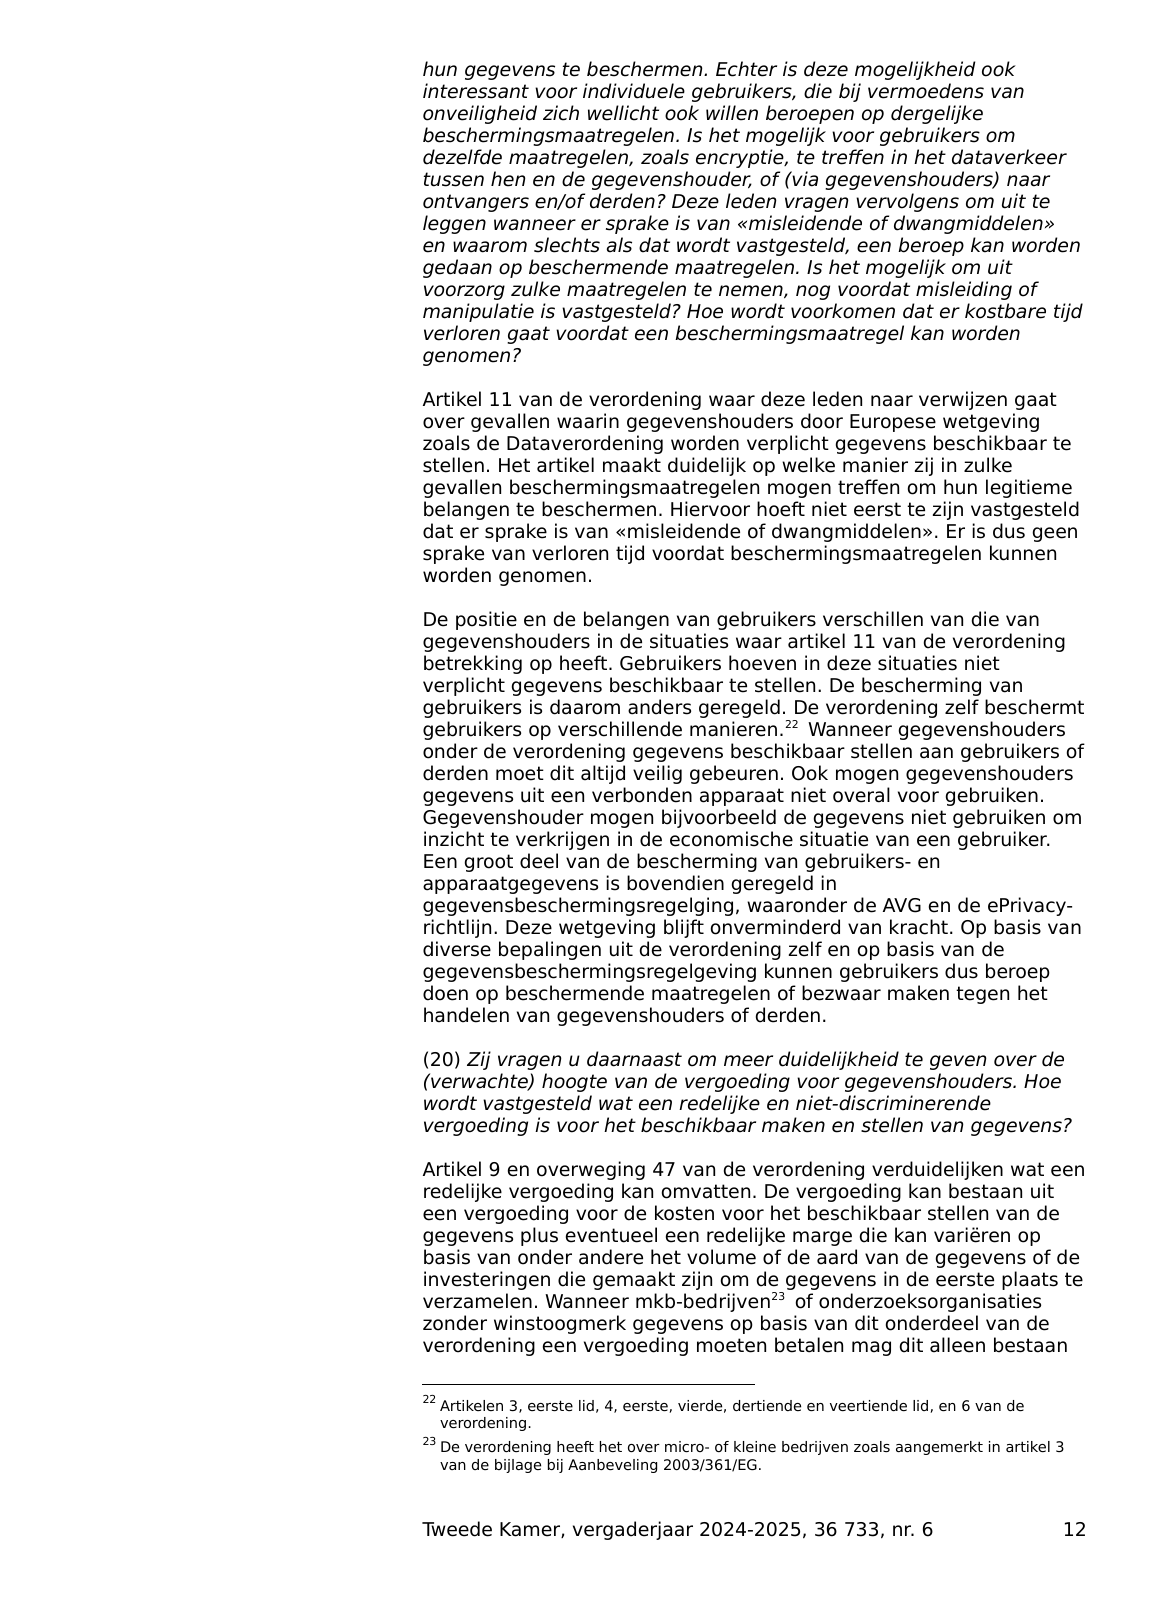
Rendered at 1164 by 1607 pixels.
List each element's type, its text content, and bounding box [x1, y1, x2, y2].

text Artikelen 3, eerste lid, 4, eerste, vierde, dertiende en veertiende lid, en 6 van de verordening. [422, 1393, 1087, 1432]
text Artikel 11 van de verordening waar deze leden naar verwijzen gaat over gevallen waarin gegevenshouders door Europese wetgeving zoals de Dataverordening worden verplicht gegevens beschikbaar te stellen. Het artikel maakt duidelijk op welke manier zij in zulke gevallen beschermingsmaatregelen mogen treffen om hun legitieme belangen te beschermen. Hiervoor hoeft niet eerst te zijn vastgesteld dat er sprake is van «misleidende of dwangmiddelen». Er is dus geen sprake van verloren tijd voordat beschermingsmaatregelen kunnen worden genomen. [422, 389, 1087, 587]
text De verordening heeft het over micro- of kleine bedrijven zoals aangemerkt in artikel 3 van de bijlage bij Aanbeveling 2003/361/EG. [422, 1435, 1087, 1474]
text (20) Zij vragen u daarnaast om meer duidelijkheid te geven over de (verwachte) hoogte van de vergoeding voor gegevenshouders. Hoe wordt vastgesteld wat een redelijke en niet-discriminerende vergoeding is voor het beschikbaar maken en stellen van gegevens? [422, 1049, 1087, 1137]
text Artikel 9 en overweging 47 van de verordening verduidelijken wat een redelijke vergoeding kan omvatten. De vergoeding kan bestaan uit een vergoeding voor de kosten voor het beschikbaar stellen van de gegevens plus eventueel een redelijke marge die kan variëren op basis van onder andere het volume of de aard van de gegevens of de investeringen die gemaakt zijn om de gegevens in de eerste plaats te verzamelen. Wanneer mkb-bedrijven of onderzoeksorganisaties zonder winstoogmerk gegevens op basis van dit onderdeel van de verordening een vergoeding moeten betalen mag dit alleen bestaan [422, 1159, 1087, 1357]
text hun gegevens te beschermen. Echter is deze mogelijkheid ook interessant voor individuele gebruikers, die bij vermoedens van onveiligheid zich wellicht ook willen beroepen op dergelijke beschermingsmaatregelen. Is het mogelijk voor gebruikers om dezelfde maatregelen, zoals encryptie, te treffen in het dataverkeer tussen hen en de gegevenshouder, of (via gegevenshouders) naar ontvangers en/of derden? Deze leden vragen vervolgens om uit te leggen wanneer er sprake is van «misleidende of dwangmiddelen» en waarom slechts als dat wordt vastgesteld, een beroep kan worden gedaan op beschermende maatregelen. Is het mogelijk om uit voorzorg zulke maatregelen te nemen, nog voordat misleiding of manipulatie is vastgesteld? Hoe wordt voorkomen dat er kostbare tijd verloren gaat voordat een beschermingsmaatregel kan worden genomen? [422, 59, 1087, 367]
text De positie en de belangen van gebruikers verschillen van die van gegevenshouders in de situaties waar artikel 11 van de verordening betrekking op heeft. Gebruikers hoeven in deze situaties niet verplicht gegevens beschikbaar te stellen. De bescherming van gebruikers is daarom anders geregeld. De verordening zelf beschermt gebruikers op verschillende manieren. Wanneer gegevenshouders onder de verordening gegevens beschikbaar stellen aan gebruikers of derden moet dit altijd veilig gebeuren. Ook mogen gegevenshouders gegevens uit een verbonden apparaat niet overal voor gebruiken. Gegevenshouder mogen bijvoorbeeld de gegevens niet gebruiken om inzicht te verkrijgen in de economische situatie van een gebruiker. Een groot deel van de bescherming van gebruikers- en apparaatgegevens is bovendien geregeld in gegevensbeschermingsregelging, waaronder de AVG en de ePrivacy-richtlijn. Deze wetgeving blijft onverminderd van kracht. Op basis van diverse bepalingen uit de verordening zelf en op basis van de gegevensbeschermingsregelgeving kunnen gebruikers dus beroep doen op beschermende maatregelen of bezwaar maken tegen het handelen van gegevenshouders of derden. [422, 609, 1087, 1027]
